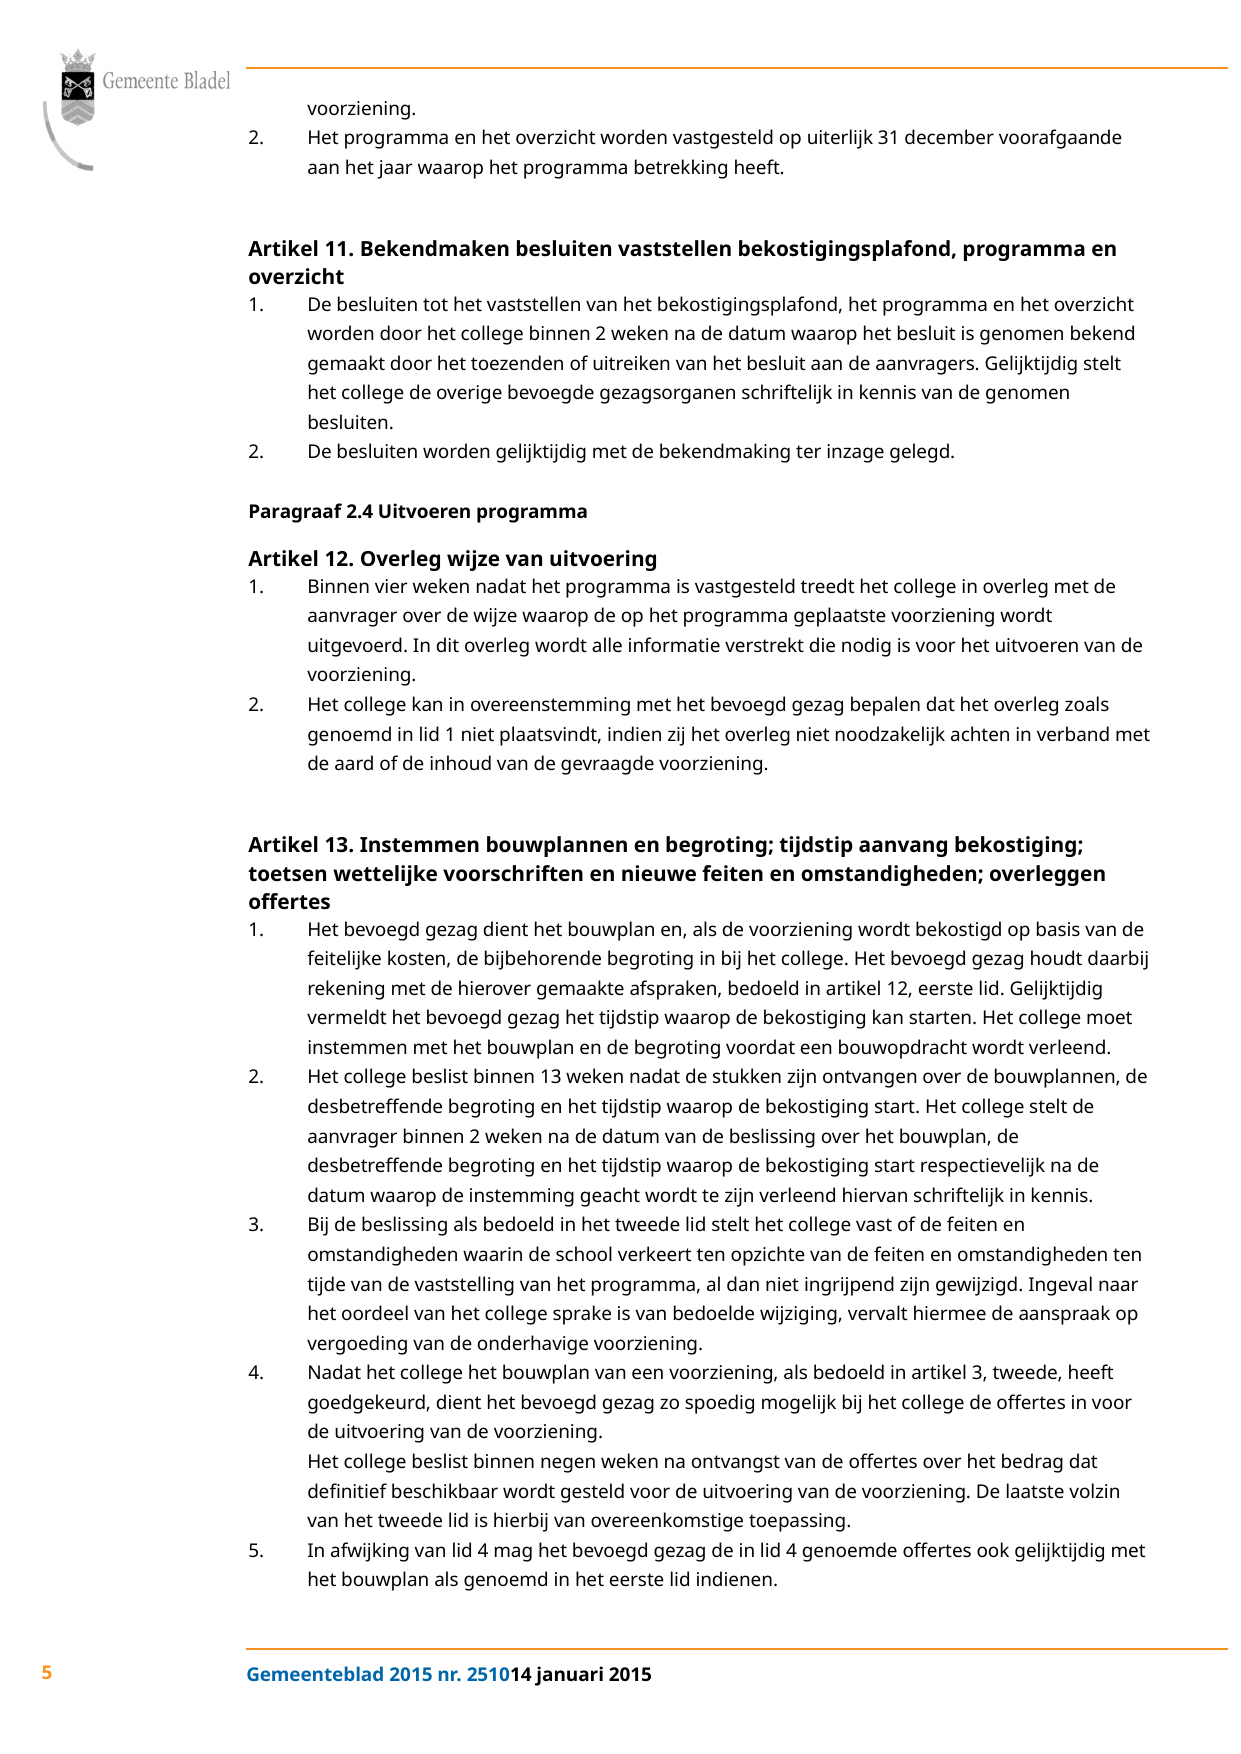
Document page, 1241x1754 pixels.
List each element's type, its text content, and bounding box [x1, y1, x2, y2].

list De besluiten tot het vaststellen van het bekostigingsplafond, het programma en het overzicht worden door het college binnen 2 weken na de datum waarop het besluit is genomen bekend gemaakt door het toezenden of uitreiken van het besluit aan de aanvragers. Gelijktijdig stelt het college de overige bevoegde gezagsorganen schriftelijk in kennis van de genomen besluiten. [248, 291, 1152, 435]
text Artikel 13. Instemmen bouwplannen en begroting; tijdstip aanvang bekostiging; toetsen wettelijke voorschriften en nieuwe feiten en omstandigheden; overleggen offertes [248, 830, 1152, 916]
list De besluiten worden gelijktijdig met de bekendmaking ter inzage gelegd. [248, 439, 1152, 464]
text Artikel 12. Overleg wijze van uitvoering [248, 544, 1152, 573]
list Het college kan in overeenstemming met het bevoegd gezag bepalen dat het overleg zoals genoemd in lid 1 niet plaatsvindt, indien zij het overleg niet noodzakelijk achten in verband met de aard of de inhoud van de gevraagde voorziening. [248, 691, 1152, 776]
list In afwijking van lid 4 mag het bevoegd gezag de in lid 4 genoemde offertes ook gelijktijdig met het bouwplan als genoemd in het eerste lid indienen. [248, 1537, 1152, 1592]
list Het programma en het overzicht worden vastgesteld op uiterlijk 31 december voorafgaande aan het jaar waarop het programma betrekking heeft. [248, 124, 1152, 180]
text Artikel 11. Bekendmaken besluiten vaststellen bekostigingsplafond, programma en overzicht [248, 234, 1152, 291]
text Paragraaf 2.4 Uitvoeren programma [248, 498, 1152, 524]
list Bij de beslissing als bedoeld in het tweede lid stelt het college vast of de feiten en omstandigheden waarin de school verkeert ten opzichte van de feiten en omstandigheden ten tijde van de vaststelling van het programma, al dan niet ingrijpend zijn gewijzigd. Ingeval naar het oordeel van het college sprake is van bedoelde wijziging, vervalt hiermee de aanspraak op vergoeding van de onderhavige voorziening. [248, 1212, 1152, 1356]
list Nadat het college het bouwplan van een voorziening, als bedoeld in artikel 3, tweede, heeft goedgekeurd, dient het bevoegd gezag zo spoedig mogelijk bij het college de offertes in voor de uitvoering van de voorziening. [248, 1359, 1152, 1444]
list Het college beslist binnen 13 weken nadat de stukken zijn ontvangen over de bouwplannen, de desbetreffende begroting en het tijdstip waarop de bekostiging start. Het college stelt de aanvrager binnen 2 weken na de datum van de beslissing over het bouwplan, de desbetreffende begroting en het tijdstip waarop de bekostiging start respectievelijk na de datum waarop de instemming geacht wordt te zijn verleend hiervan schriftelijk in kennis. [248, 1064, 1152, 1208]
list Het college beslist binnen negen weken na ontvangst van de offertes over het bedrag dat definitief beschikbaar wordt gesteld voor de uitvoering van de voorziening. De laatste volzin van het tweede lid is hierbij van overeenkomstige toepassing. [248, 1448, 1152, 1533]
picture [41, 47, 231, 172]
list Het bevoegd gezag dient het bouwplan en, als de voorziening wordt bekostigd op basis van de feitelijke kosten, de bijbehorende begroting in bij het college. Het bevoegd gezag houdt daarbij rekening met de hierover gemaakte afspraken, bedoeld in artikel 12, eerste lid. Gelijktijdig vermeldt het bevoegd gezag het tijdstip waarop de bekostiging kan starten. Het college moet instemmen met het bouwplan en de begroting voordat een bouwopdracht wordt verleend. [248, 916, 1152, 1060]
list Binnen vier weken nadat het programma is vastgesteld treedt het college in overleg met de aanvrager over de wijze waarop de op het programma geplaatste voorziening wordt uitgevoerd. In dit overleg wordt alle informatie verstrekt die nodig is voor het uitvoeren van de voorziening. [248, 573, 1152, 687]
list voorziening. [248, 95, 1152, 121]
